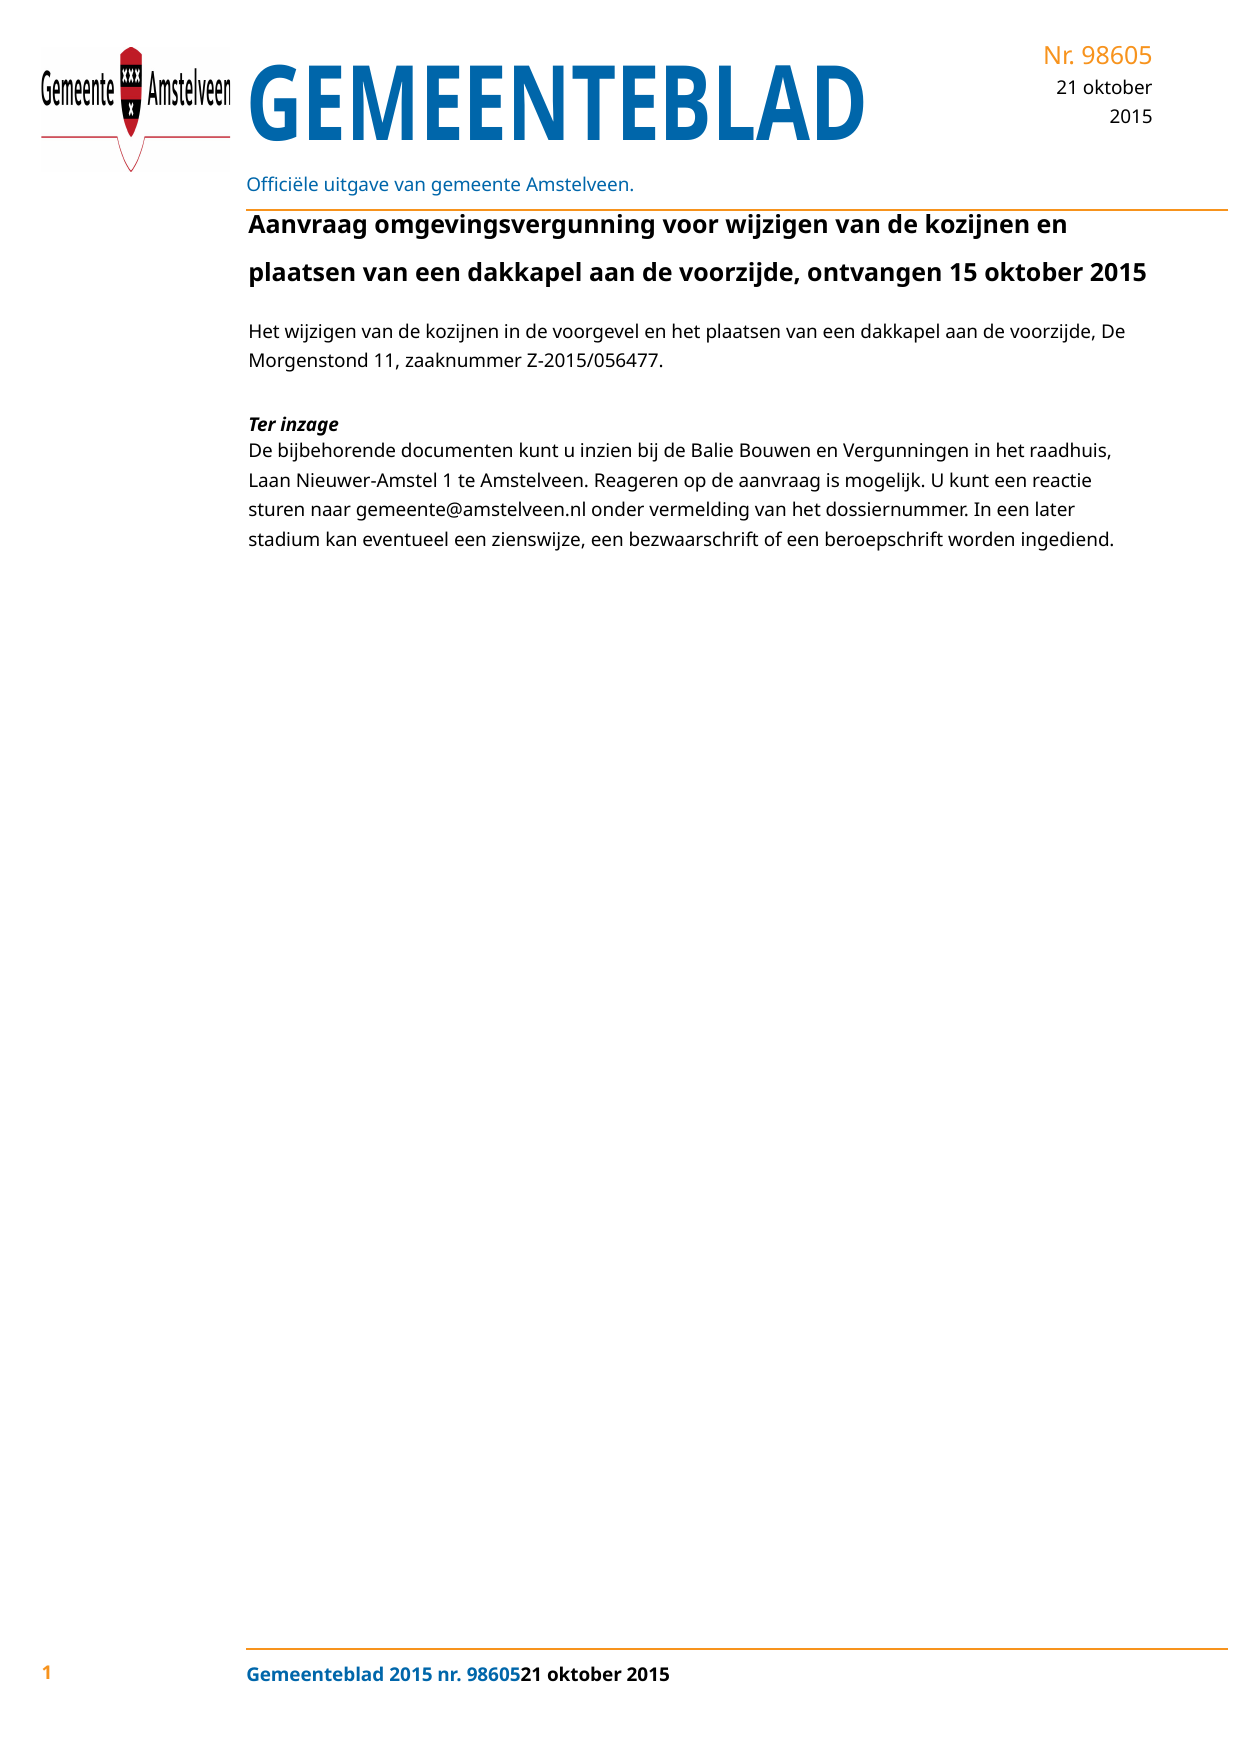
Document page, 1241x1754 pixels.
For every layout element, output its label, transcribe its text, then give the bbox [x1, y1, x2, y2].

picture [41, 47, 231, 172]
text De bijbehorende documenten kunt u inzien bij de Balie Bouwen en Vergunningen in het raadhuis, Laan Nieuwer-Amstel 1 te Amstelveen. Reageren op de aanvraag is mogelijk. U kunt een reactie sturen naar gemeente@amstelveen.nl onder vermelding van het dossiernummer. In een later stadium kan eventueel een zienswijze, een bezwaarschrift of een beroepschrift worden ingediend. [248, 437, 1152, 552]
text Het wijzigen van de kozijnen in de voorgevel en het plaatsen van een dakkapel aan de voorzijde, De Morgenstond 11, zaaknummer Z-2015/056477. [248, 318, 1152, 373]
text Aanvraag omgevingsvergunning voor wijzigen van de kozijnen en plaatsen van een dakkapel aan de voorzijde, ontvangen 15 oktober 2015 [248, 211, 1152, 288]
text Ter inzage [248, 411, 1152, 437]
